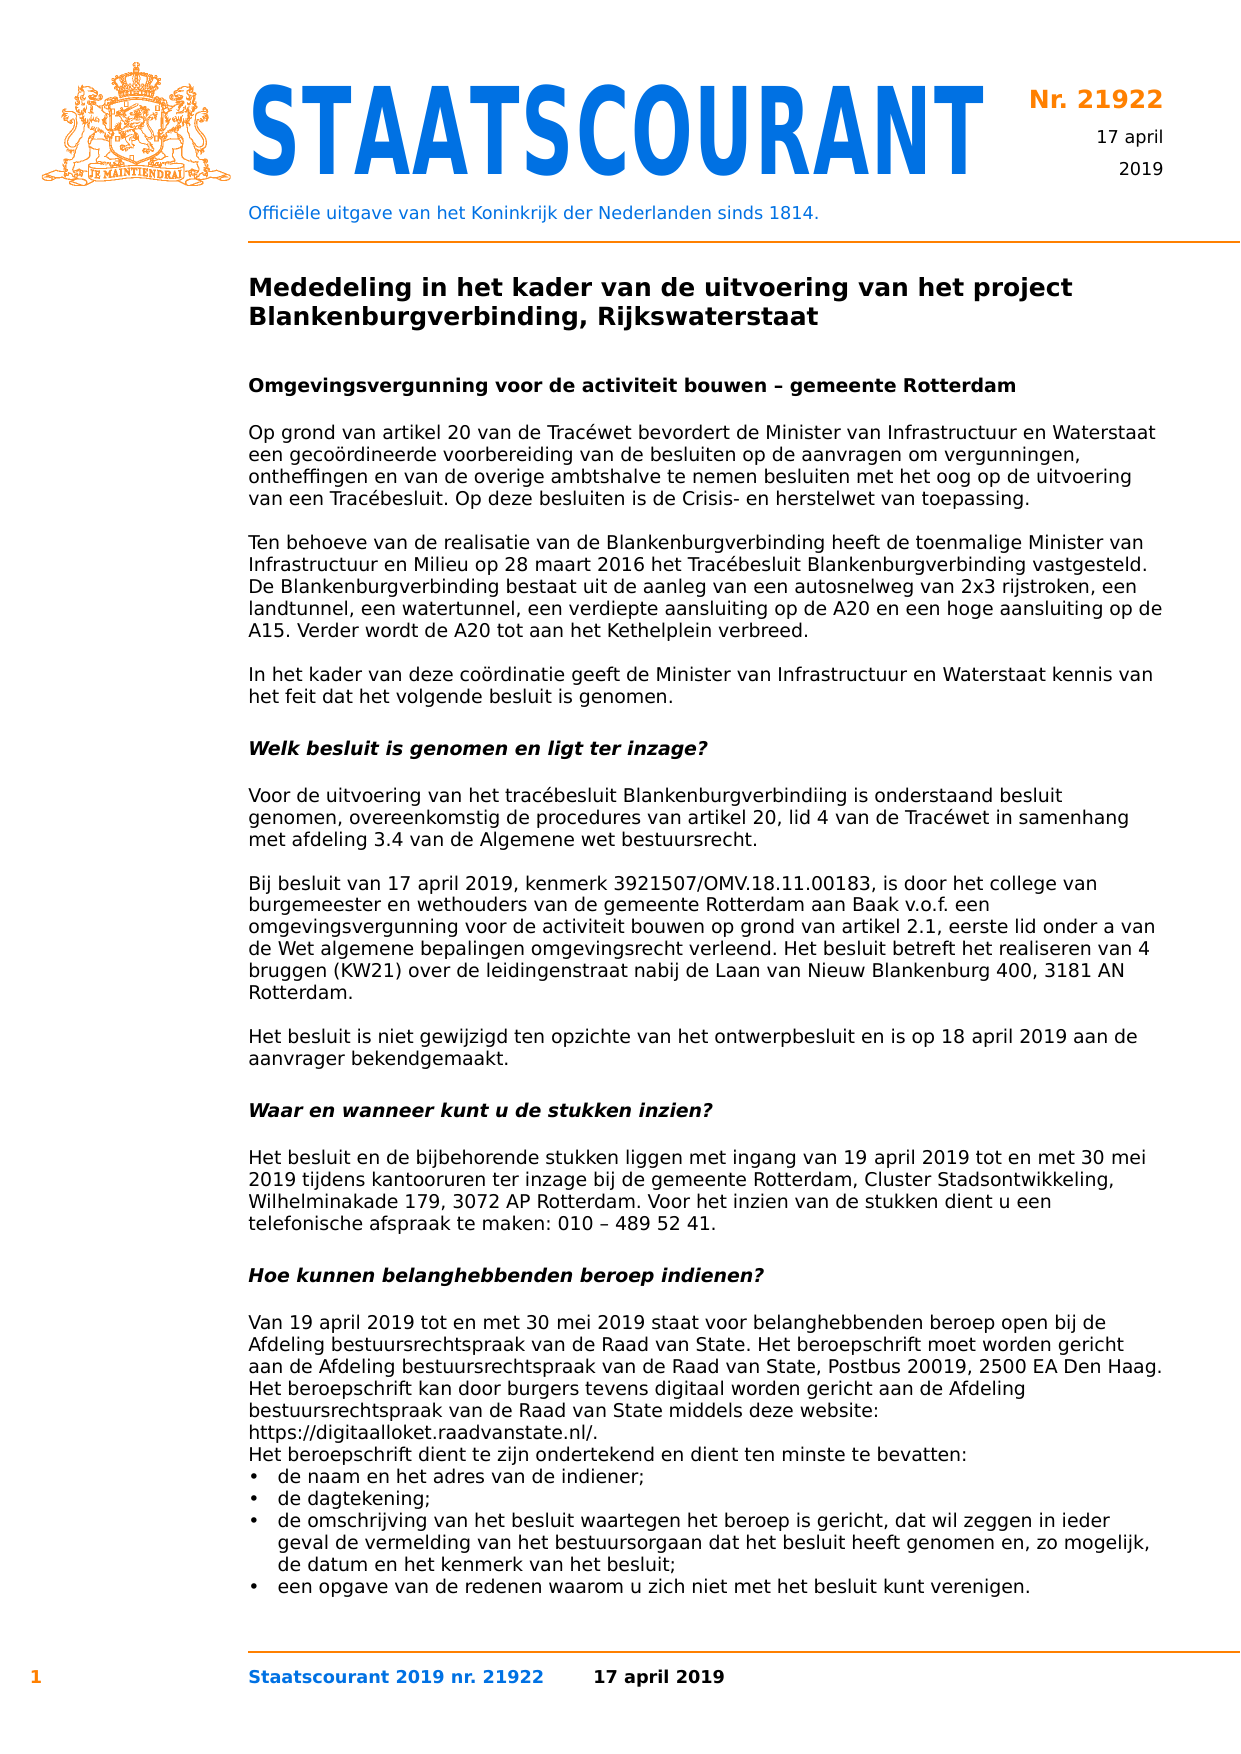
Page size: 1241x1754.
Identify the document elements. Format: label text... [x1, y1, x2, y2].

picture [41, 62, 231, 186]
text Ten behoeve van de realisatie van de Blankenburgverbinding heeft de toenmalige Minister van Infrastructuur en Milieu op 28 maart 2016 het Tracébesluit Blankenburgverbinding vastgesteld. De Blankenburgverbinding bestaat uit de aanleg van een autosnelweg van 2x3 rijstroken, een landtunnel, een watertunnel, een verdiepte aansluiting op de A20 en een hoge aansluiting op de A15. Verder wordt de A20 tot aan het Kethelplein verbreed. [248, 532, 1163, 642]
text • de naam en het adres van de indiener; [248, 1466, 1163, 1488]
table_header [25, 62, 248, 241]
text • de omschrijving van het besluit waartegen het beroep is gericht, dat wil zeggen in ieder geval de vermelding van het bestuursorgaan dat het besluit heeft genomen en, zo mogelijk, de datum en het kenmerk van het besluit; [248, 1510, 1163, 1576]
table_header Nr. 21922 [998, 62, 1240, 121]
text Het besluit is niet gewijzigd ten opzichte van het ontwerpbesluit en is op 18 april 2019 aan de aanvrager bekendgemaakt. [248, 1026, 1163, 1070]
text Het besluit en de bijbehorende stukken liggen met ingang van 19 april 2019 tot en met 30 mei 2019 tijdens kantooruren ter inzage bij de gemeente Rotterdam, Cluster Stadsontwikkeling, Wilhelminakade 179, 3072 AP Rotterdam. Voor het inzien van de stukken dient u een telefonische afspraak te maken: 010 – 489 52 41. [248, 1147, 1163, 1235]
text • de dagtekening; [248, 1488, 1163, 1510]
table_cell Officiële uitgave van het Koninkrijk der Nederlanden sinds 1814. [248, 203, 1240, 241]
table_cell 17 april [998, 121, 1240, 153]
text Op grond van artikel 20 van de Tracéwet bevordert de Minister van Infrastructuur en Waterstaat een gecoördineerde voorbereiding van de besluiten op de aanvragen om vergunningen, ontheffingen en van de overige ambtshalve te nemen besluiten met het oog op de uitvoering van een Tracébesluit. Op deze besluiten is de Crisis- en herstelwet van toepassing. [248, 422, 1163, 510]
text Het beroepschrift dient te zijn ondertekend en dient ten minste te bevatten: [248, 1444, 1163, 1466]
subtitle Waar en wanneer kunt u de stukken inzien? [248, 1100, 1163, 1122]
subtitle Mededeling in het kader van de uitvoering van het project Blankenburgverbinding, Rijkswaterstaat [248, 273, 1163, 331]
text Van 19 april 2019 tot en met 30 mei 2019 staat voor belanghebbenden beroep open bij de Afdeling bestuursrechtspraak van de Raad van State. Het beroepschrift moet worden gericht aan de Afdeling bestuursrechtspraak van de Raad van State, Postbus 20019, 2500 EA Den Haag. Het beroepschrift kan door burgers tevens digitaal worden gericht aan de Afdeling bestuursrechtspraak van de Raad van State middels deze website: https://digitaalloket.raadvanstate.nl/. [248, 1312, 1163, 1444]
table_header STAATSCOURANT [248, 62, 998, 203]
table_cell 2019 [998, 153, 1240, 203]
subtitle Hoe kunnen belanghebbenden beroep indienen? [248, 1265, 1163, 1287]
text In het kader van deze coördinatie geeft de Minister van Infrastructuur en Waterstaat kennis van het feit dat het volgende besluit is genomen. [248, 664, 1163, 708]
subtitle Omgevingsvergunning voor de activiteit bouwen – gemeente Rotterdam [248, 375, 1163, 397]
text Bij besluit van 17 april 2019, kenmerk 3921507/OMV.18.11.00183, is door het college van burgemeester en wethouders van de gemeente Rotterdam aan Baak v.o.f. een omgevingsvergunning voor de activiteit bouwen op grond van artikel 2.1, eerste lid onder a van de Wet algemene bepalingen omgevingsrecht verleend. Het besluit betreft het realiseren van 4 bruggen (KW21) over de leidingenstraat nabij de Laan van Nieuw Blankenburg 400, 3181 AN Rotterdam. [248, 872, 1163, 1004]
text • een opgave van de redenen waarom u zich niet met het besluit kunt verenigen. [248, 1576, 1163, 1598]
subtitle Welk besluit is genomen en ligt ter inzage? [248, 738, 1163, 759]
text Voor de uitvoering van het tracébesluit Blankenburgverbindiing is onderstaand besluit genomen, overeenkomstig de procedures van artikel 20, lid 4 van de Tracéwet in samenhang met afdeling 3.4 van de Algemene wet bestuursrecht. [248, 784, 1163, 851]
